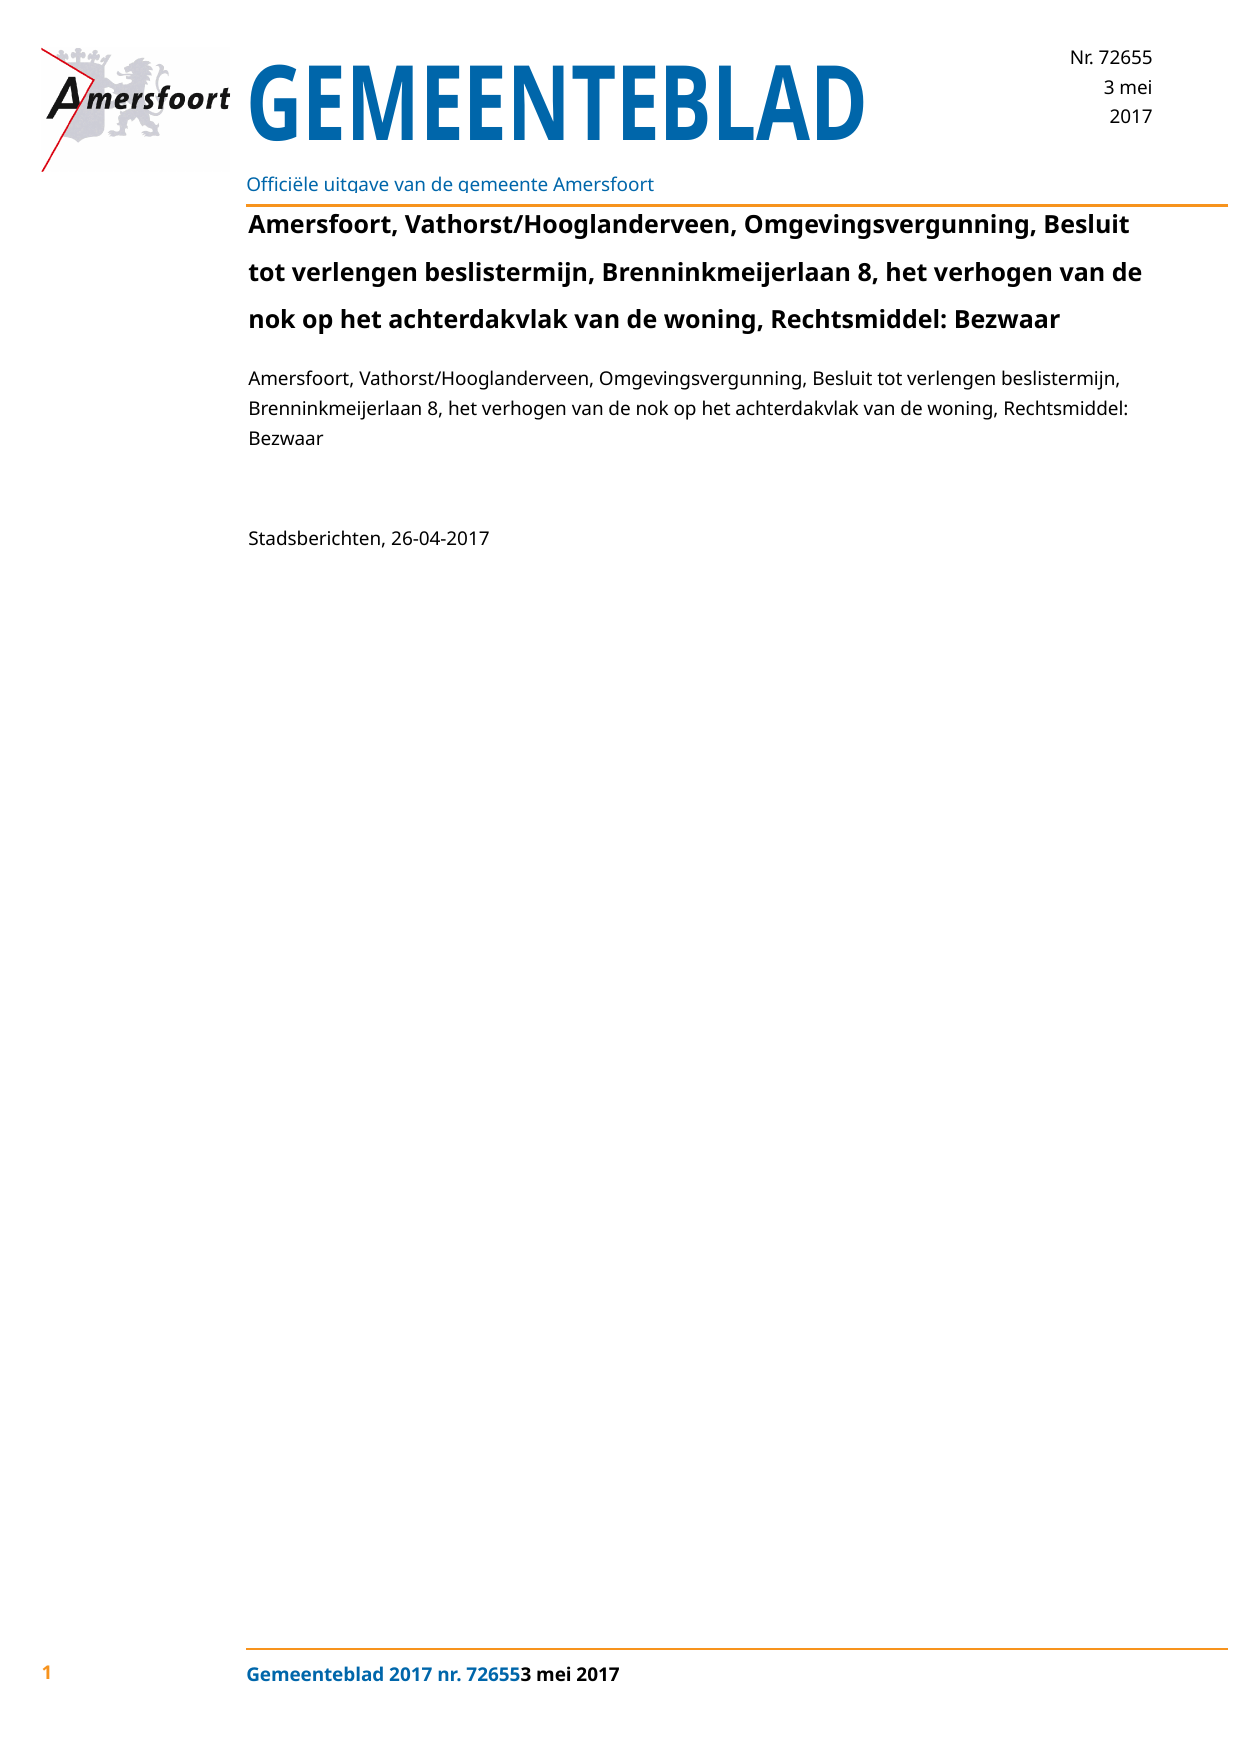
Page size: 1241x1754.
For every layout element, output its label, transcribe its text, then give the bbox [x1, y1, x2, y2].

text Amersfoort, Vathorst/Hooglanderveen, Omgevingsvergunning, Besluit tot verlengen beslistermijn, Brenninkmeijerlaan 8, het verhogen van de nok op het achterdakvlak van de woning, Rechtsmiddel: Bezwaar [248, 207, 1152, 336]
picture [41, 47, 231, 172]
text Stadsberichten, 26-04-2017 [248, 526, 1152, 551]
text Amersfoort, Vathorst/Hooglanderveen, Omgevingsvergunning, Besluit tot verlengen beslistermijn, Brenninkmeijerlaan 8, het verhogen van de nok op het achterdakvlak van de woning, Rechtsmiddel: Bezwaar [248, 366, 1152, 450]
